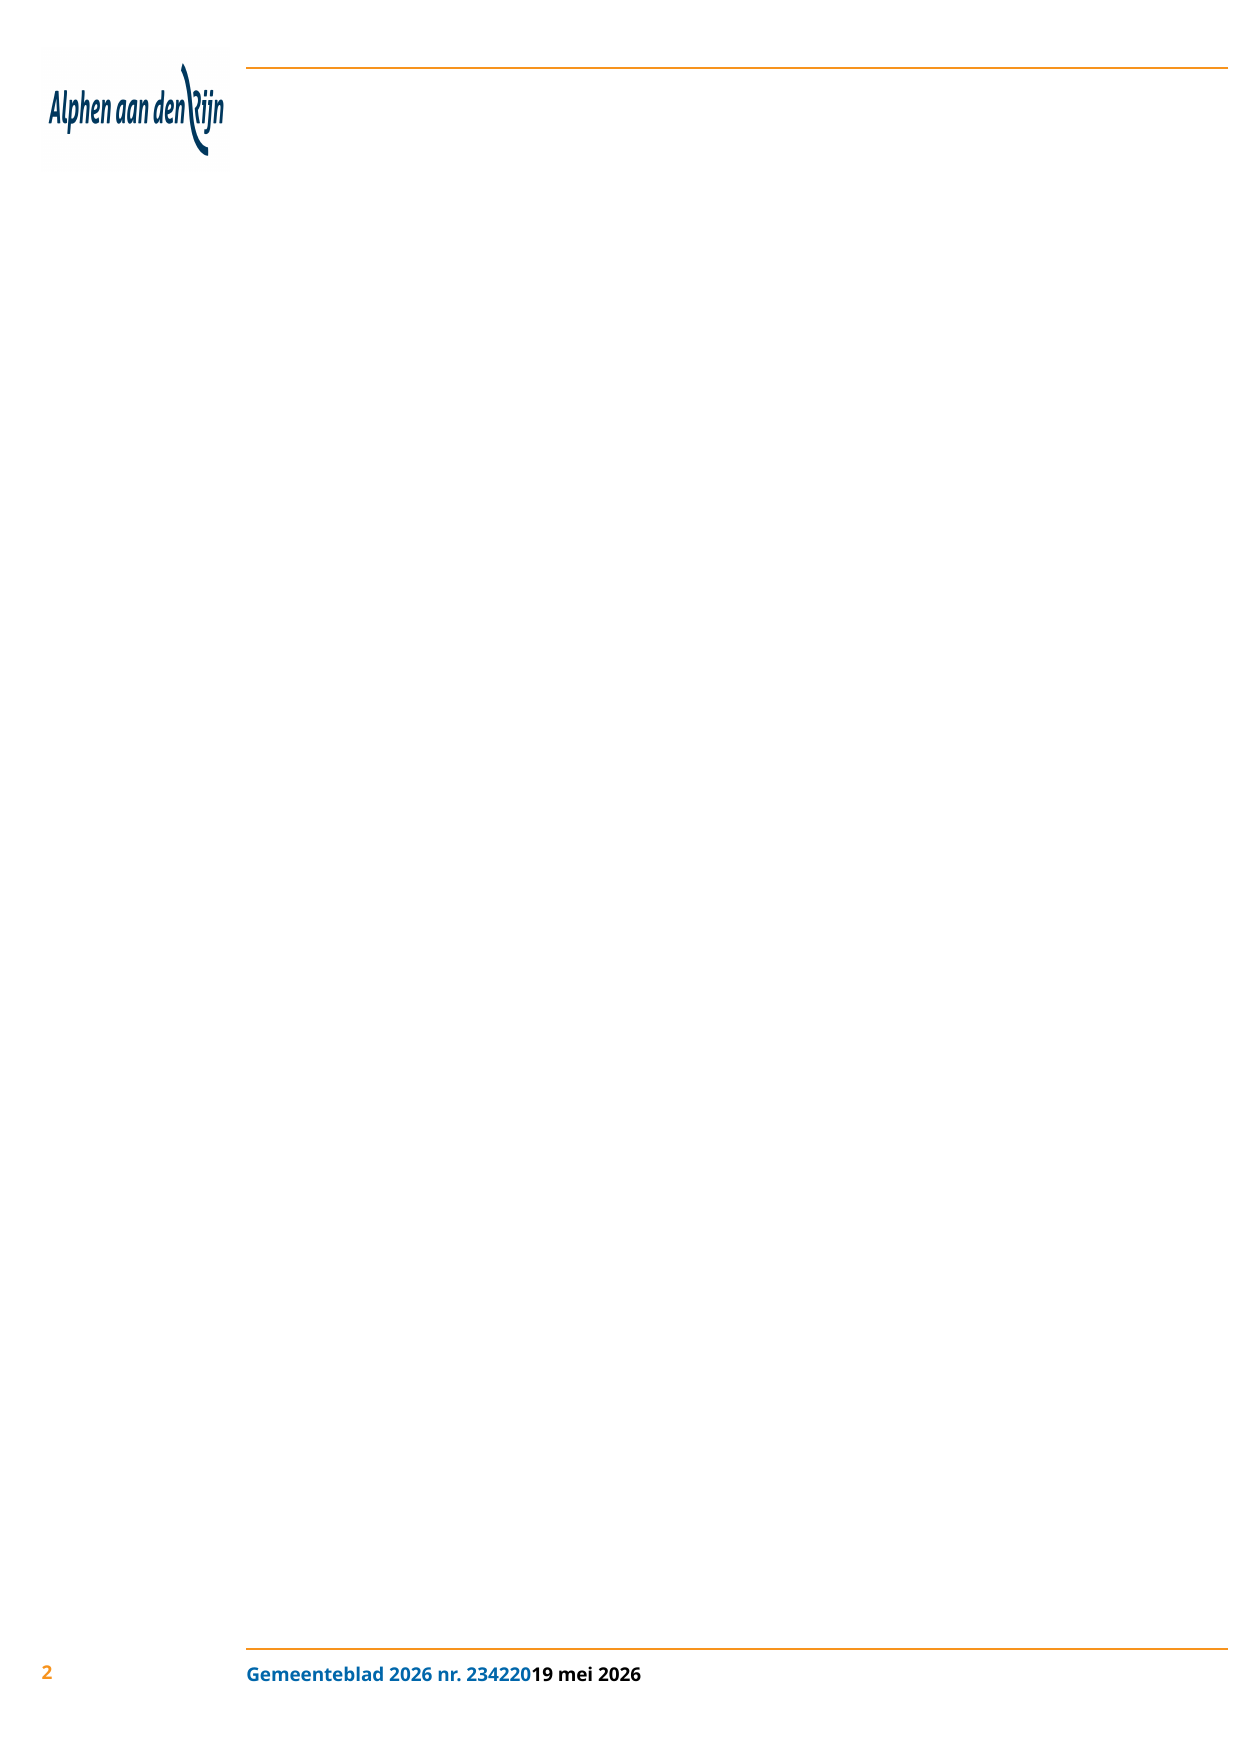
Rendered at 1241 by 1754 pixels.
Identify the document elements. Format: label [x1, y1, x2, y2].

picture [41, 47, 231, 172]
